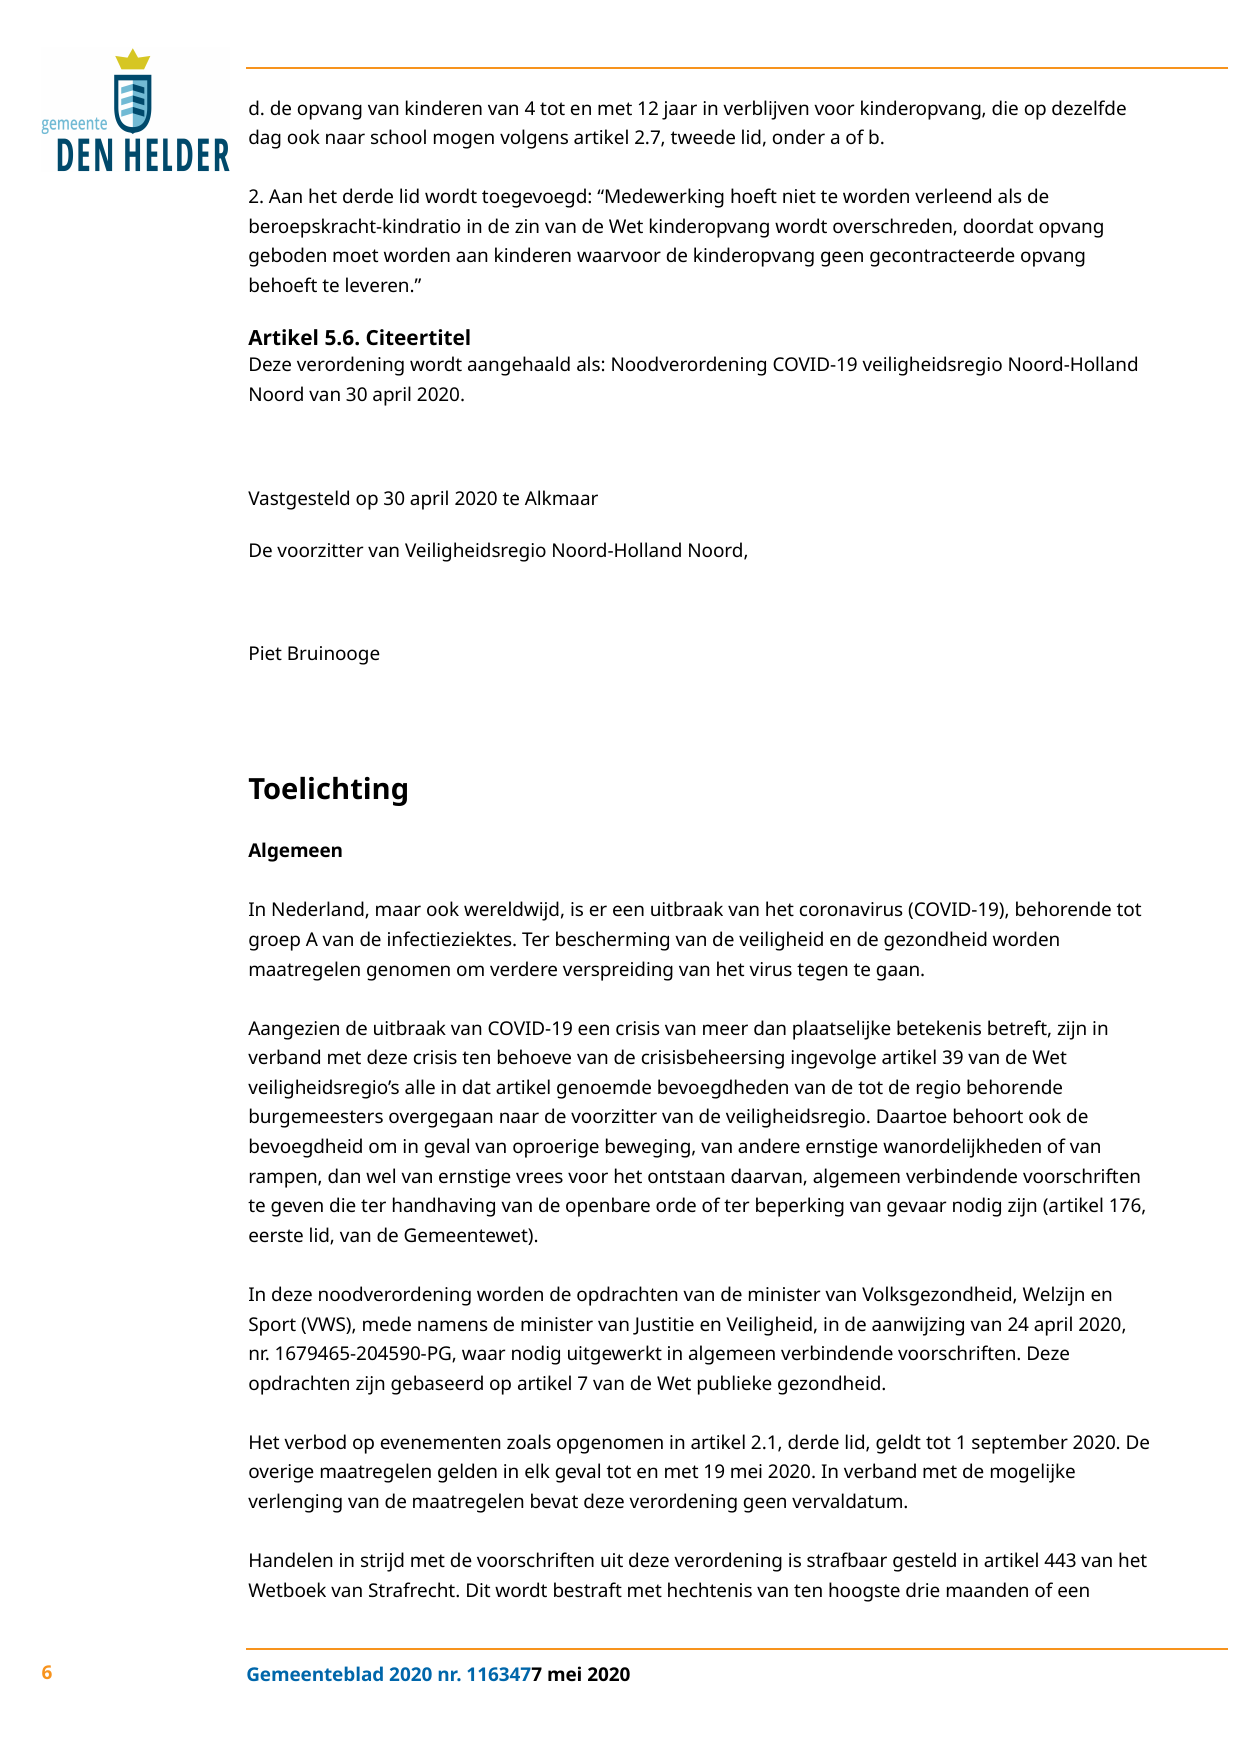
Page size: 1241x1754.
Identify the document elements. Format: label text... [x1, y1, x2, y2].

picture [182, 144, 187, 165]
text In deze noodverordening worden de opdrachten van de minister van Volksgezondheid, Welzijn en Sport (VWS), mede namens de minister van Justitie en Veiligheid, in de aanwijzing van 24 april 2020, nr. 1679465-204590-PG, waar nodig uitgewerkt in algemeen verbindende voorschriften. Deze opdrachten zijn gebaseerd op artikel 7 van de Wet publieke gezondheid. [248, 1281, 1152, 1396]
text Algemeen [248, 837, 1152, 863]
picture [130, 157, 135, 172]
text Vastgesteld op 30 april 2020 te Alkmaar [248, 486, 1152, 511]
picture [63, 144, 68, 165]
picture [220, 160, 224, 172]
text d. de opvang van kinderen van 4 tot en met 12 jaar in verblijven voor kinderopvang, die op dezelfde dag ook naar school mogen volgens artikel 2.7, tweede lid, onder a of b. [248, 95, 1152, 150]
picture [100, 154, 106, 172]
text Deze verordening wordt aangehaald als: Noodverordening COVID-19 veiligheidsregio Noord-Holland Noord van 30 april 2020. [248, 351, 1152, 406]
picture [41, 47, 231, 172]
text 2. Aan het derde lid wordt toegevoegd: “Medewerking hoeft niet te worden verleend als de beroepskracht-kindratio in de zin van de Wet kinderopvang wordt overschreden, doordat opvang geboden moet worden aan kinderen waarvoor de kinderopvang geen gecontracteerde opvang behoeft te leveren.” [248, 183, 1152, 298]
text Handelen in strijd met de voorschriften uit deze verordening is strafbaar gesteld in artikel 443 van het Wetboek van Strafrecht. Dit wordt bestraft met hechtenis van ten hoogste drie maanden of een [248, 1547, 1152, 1603]
text Artikel 5.6. Citeertitel [248, 323, 1152, 351]
text De voorzitter van Veiligheidsregio Noord-Holland Noord, [248, 537, 1152, 563]
text Het verbod op evenementen zoals opgenomen in artikel 2.1, derde lid, geldt tot 1 september 2020. De overige maatregelen gelden in elk geval tot en met 19 mei 2020. In verband met de mogelijke verlenging van de maatregelen bevat deze verordening geen vervaldatum. [248, 1429, 1152, 1514]
text Piet Bruinooge [248, 640, 1152, 666]
text In Nederland, maar ook wereldwijd, is er een uitbraak van het coronavirus (COVID-19), behorende tot groep A van de infectieziektes. Ter bescherming van de veiligheid en de gezondheid worden maatregelen genomen om verdere verspreiding van het virus tegen te gaan. [248, 897, 1152, 981]
text Aangezien de uitbraak van COVID-19 een crisis van meer dan plaatselijke betekenis betreft, zijn in verband met deze crisis ten behoeve van de crisisbeheersing ingevolge artikel 39 van de Wet veiligheidsregio’s alle in dat artikel genoemde bevoegdheden van de tot de regio behorende burgemeesters overgegaan naar de voorzitter van de veiligheidsregio. Daartoe behoort ook de bevoegdheid om in geval van oproerige beweging, van andere ernstige wanordelijkheden of van rampen, dan wel van ernstige vrees voor het ontstaan daarvan, algemeen verbindende voorschriften te geven die ter handhaving van de openbare orde of ter beperking van gevaar nodig zijn (artikel 176, eerste lid, van de Gemeentewet). [248, 1015, 1152, 1248]
text Toelichting [248, 768, 1152, 808]
